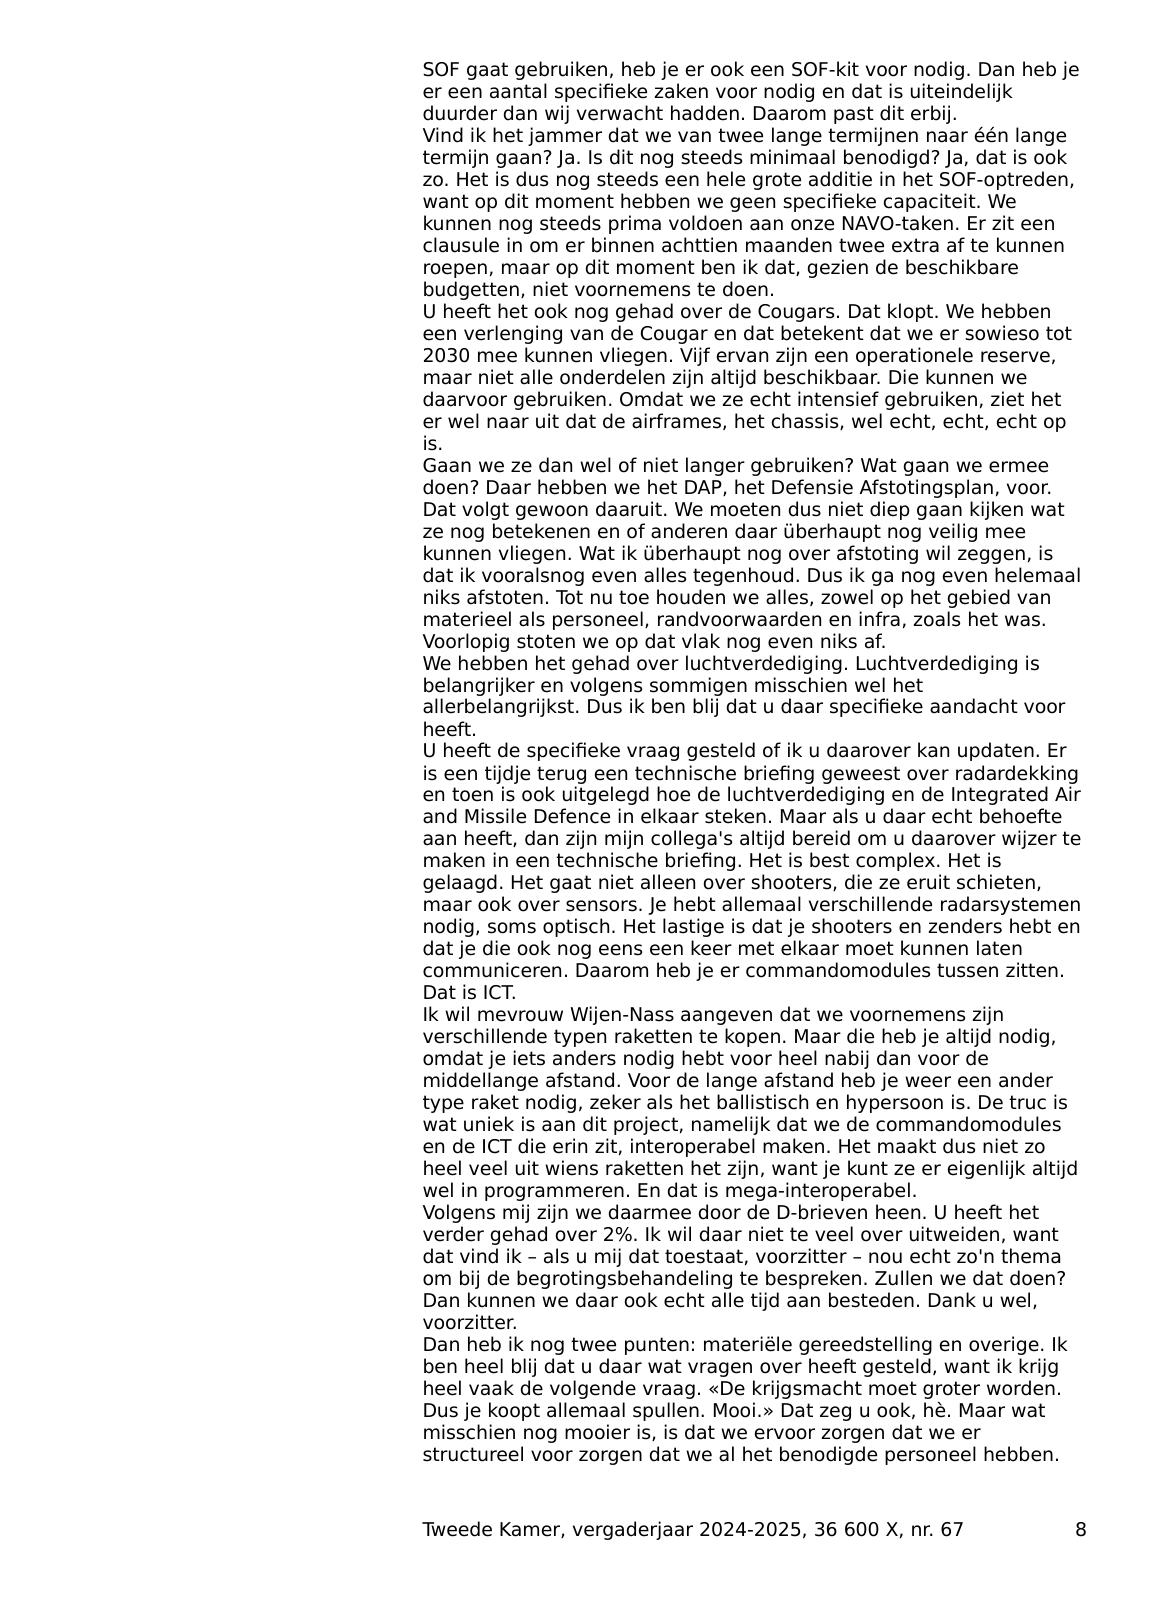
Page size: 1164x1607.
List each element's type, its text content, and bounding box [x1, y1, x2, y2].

text Dan heb ik nog twee punten: materiële gereedstelling en overige. Ik ben heel blij dat u daar wat vragen over heeft gesteld, want ik krijg heel vaak de volgende vraag. «De krijgsmacht moet groter worden. Dus je koopt allemaal spullen. Mooi.» Dat zeg u ook, hè. Maar wat misschien nog mooier is, is dat we ervoor zorgen dat we er structureel voor zorgen dat we al het benodigde personeel hebben. [422, 1334, 1087, 1466]
text Volgens mij zijn we daarmee door de D-brieven heen. U heeft het verder gehad over 2%. Ik wil daar niet te veel over uitweiden, want dat vind ik – als u mij dat toestaat, voorzitter – nou echt zo'n thema om bij de begrotingsbehandeling te bespreken. Zullen we dat doen? Dan kunnen we daar ook echt alle tijd aan besteden. Dank u wel, voorzitter. [422, 1202, 1087, 1334]
text SOF gaat gebruiken, heb je er ook een SOF-kit voor nodig. Dan heb je er een aantal specifieke zaken voor nodig en dat is uiteindelijk duurder dan wij verwacht hadden. Daarom past dit erbij. [422, 59, 1087, 125]
text U heeft de specifieke vraag gesteld of ik u daarover kan updaten. Er is een tijdje terug een technische briefing geweest over radardekking en toen is ook uitgelegd hoe de luchtverdediging en de Integrated Air and Missile Defence in elkaar steken. Maar als u daar echt behoefte aan heeft, dan zijn mijn collega's altijd bereid om u daarover wijzer te maken in een technische briefing. Het is best complex. Het is gelaagd. Het gaat niet alleen over shooters, die ze eruit schieten, maar ook over sensors. Je hebt allemaal verschillende radarsystemen nodig, soms optisch. Het lastige is dat je shooters en zenders hebt en dat je die ook nog eens een keer met elkaar moet kunnen laten communiceren. Daarom heb je er commandomodules tussen zitten. Dat is ICT. [422, 740, 1087, 1004]
text We hebben het gehad over luchtverdediging. Luchtverdediging is belangrijker en volgens sommigen misschien wel het allerbelangrijkst. Dus ik ben blij dat u daar specifieke aandacht voor heeft. [422, 652, 1087, 740]
text Gaan we ze dan wel of niet langer gebruiken? Wat gaan we ermee doen? Daar hebben we het DAP, het Defensie Afstotingsplan, voor. Dat volgt gewoon daaruit. We moeten dus niet diep gaan kijken wat ze nog betekenen en of anderen daar überhaupt nog veilig mee kunnen vliegen. Wat ik überhaupt nog over afstoting wil zeggen, is dat ik vooralsnog even alles tegenhoud. Dus ik ga nog even helemaal niks afstoten. Tot nu toe houden we alles, zowel op het gebied van materieel als personeel, randvoorwaarden en infra, zoals het was. Voorlopig stoten we op dat vlak nog even niks af. [422, 455, 1087, 652]
text Ik wil mevrouw Wijen-Nass aangeven dat we voornemens zijn verschillende typen raketten te kopen. Maar die heb je altijd nodig, omdat je iets anders nodig hebt voor heel nabij dan voor de middellange afstand. Voor de lange afstand heb je weer een ander type raket nodig, zeker als het ballistisch en hypersoon is. De truc is wat uniek is aan dit project, namelijk dat we de commandomodules en de ICT die erin zit, interoperabel maken. Het maakt dus niet zo heel veel uit wiens raketten het zijn, want je kunt ze er eigenlijk altijd wel in programmeren. En dat is mega-interoperabel. [422, 1004, 1087, 1202]
text U heeft het ook nog gehad over de Cougars. Dat klopt. We hebben een verlenging van de Cougar en dat betekent dat we er sowieso tot 2030 mee kunnen vliegen. Vijf ervan zijn een operationele reserve, maar niet alle onderdelen zijn altijd beschikbaar. Die kunnen we daarvoor gebruiken. Omdat we ze echt intensief gebruiken, ziet het er wel naar uit dat de airframes, het chassis, wel echt, echt, echt op is. [422, 301, 1087, 455]
text Vind ik het jammer dat we van twee lange termijnen naar één lange termijn gaan? Ja. Is dit nog steeds minimaal benodigd? Ja, dat is ook zo. Het is dus nog steeds een hele grote additie in het SOF-optreden, want op dit moment hebben we geen specifieke capaciteit. We kunnen nog steeds prima voldoen aan onze NAVO-taken. Er zit een clausule in om er binnen achttien maanden twee extra af te kunnen roepen, maar op dit moment ben ik dat, gezien de beschikbare budgetten, niet voornemens te doen. [422, 125, 1087, 301]
